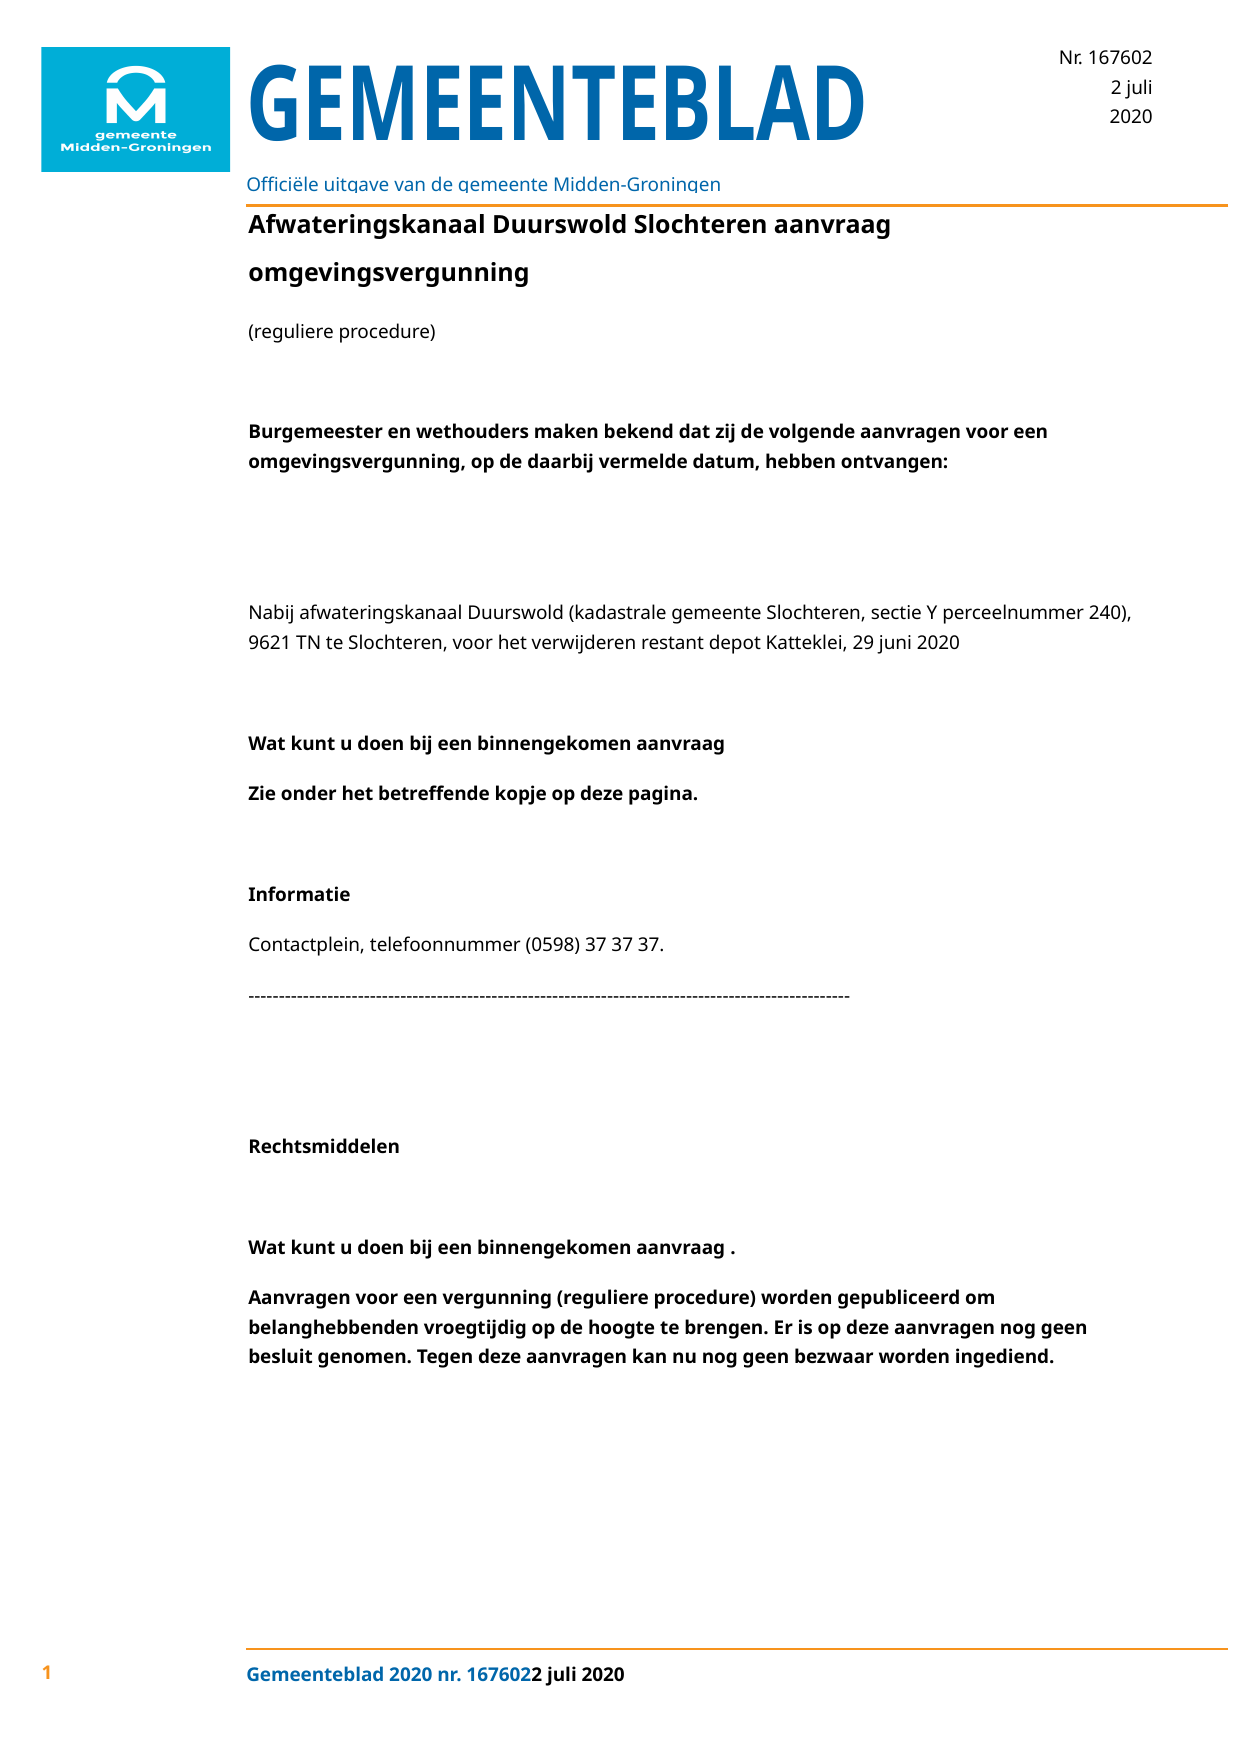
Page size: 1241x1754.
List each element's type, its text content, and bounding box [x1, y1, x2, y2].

picture [184, 146, 190, 153]
text Aanvragen voor een vergunning (reguliere procedure) worden gepubliceerd om belanghebbenden vroegtijdig op de hoogte te brengen. Er is op deze aanvragen nog geen besluit genomen. Tegen deze aanvragen kan nu nog geen bezwaar worden ingediend. [248, 1284, 1152, 1369]
text --------------------------------------------------------------------------------------------------- [248, 982, 1152, 1008]
text Afwateringskanaal Duurswold Slochteren aanvraag omgevingsvergunning [248, 207, 1152, 288]
picture [107, 89, 165, 122]
text Burgemeester en wethouders maken bekend dat zij de volgende aanvragen voor een omgevingsvergunning, op de daarbij vermelde datum, hebben ontvangen: [248, 419, 1152, 474]
text (reguliere procedure) [248, 318, 1152, 344]
text Wat kunt u doen bij een binnengekomen aanvraag [248, 730, 1152, 756]
text Wat kunt u doen bij een binnengekomen aanvraag . [248, 1234, 1152, 1260]
text Contactplein, telefoonnummer (0598) 37 37 37. [248, 932, 1152, 957]
picture [108, 66, 164, 82]
text Nabij afwateringskanaal Duurswold (kadastrale gemeente Slochteren, sectie Y perceelnummer 240), 9621 TN te Slochteren, voor het verwijderen restant depot Katteklei, 29 juni 2020 [248, 599, 1152, 655]
text Zie onder het betreffende kopje op deze pagina. [248, 780, 1152, 806]
text Rechtsmiddelen [248, 1133, 1152, 1159]
text Informatie [248, 881, 1152, 907]
